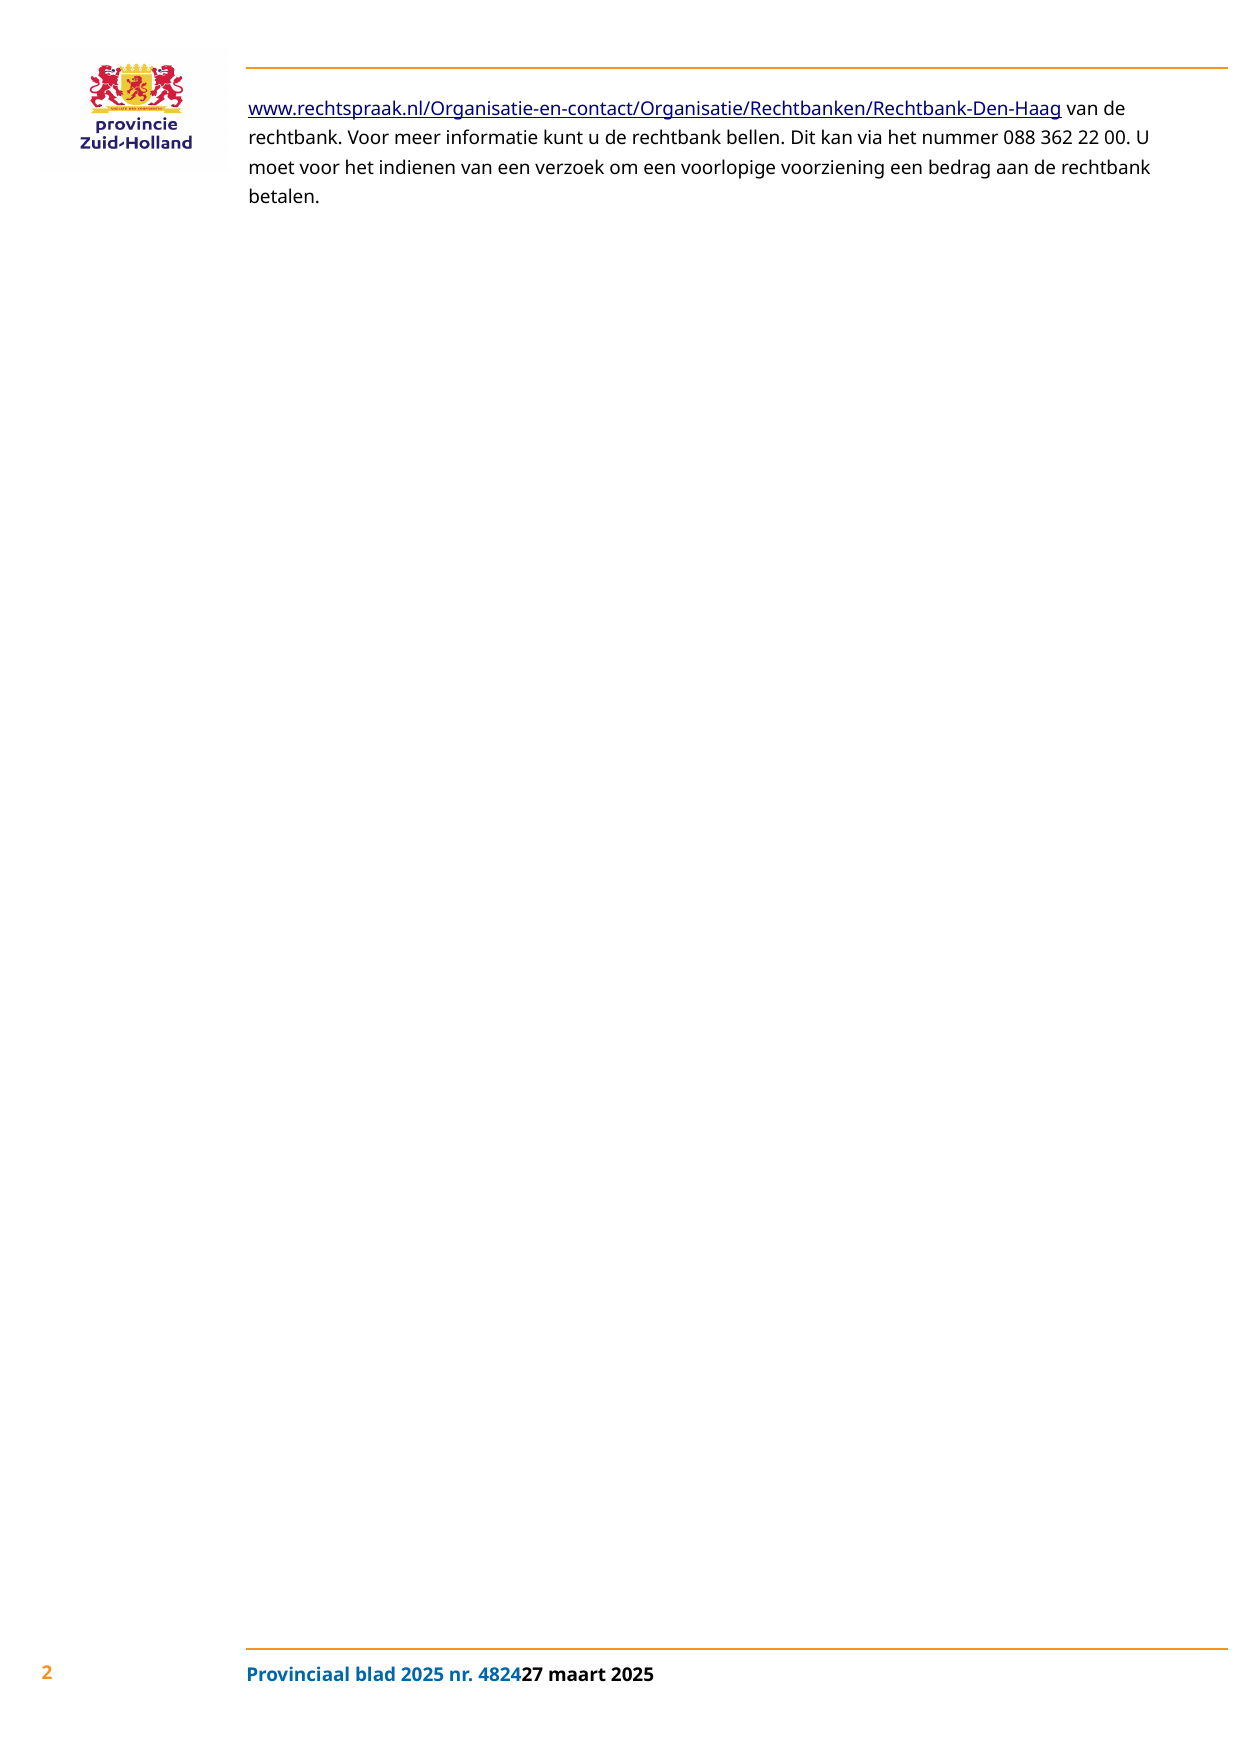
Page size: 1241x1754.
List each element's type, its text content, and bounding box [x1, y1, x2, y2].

text www.rechtspraak.nl/Organisatie-en-contact/Organisatie/Rechtbanken/Rechtbank-Den-Haag van de rechtbank. Voor meer informatie kunt u de rechtbank bellen. Dit kan via het nummer 088 362 22 00. U moet voor het indienen van een verzoek om een voorlopige voorziening een bedrag aan de rechtbank betalen. [248, 95, 1152, 209]
picture [41, 47, 231, 172]
